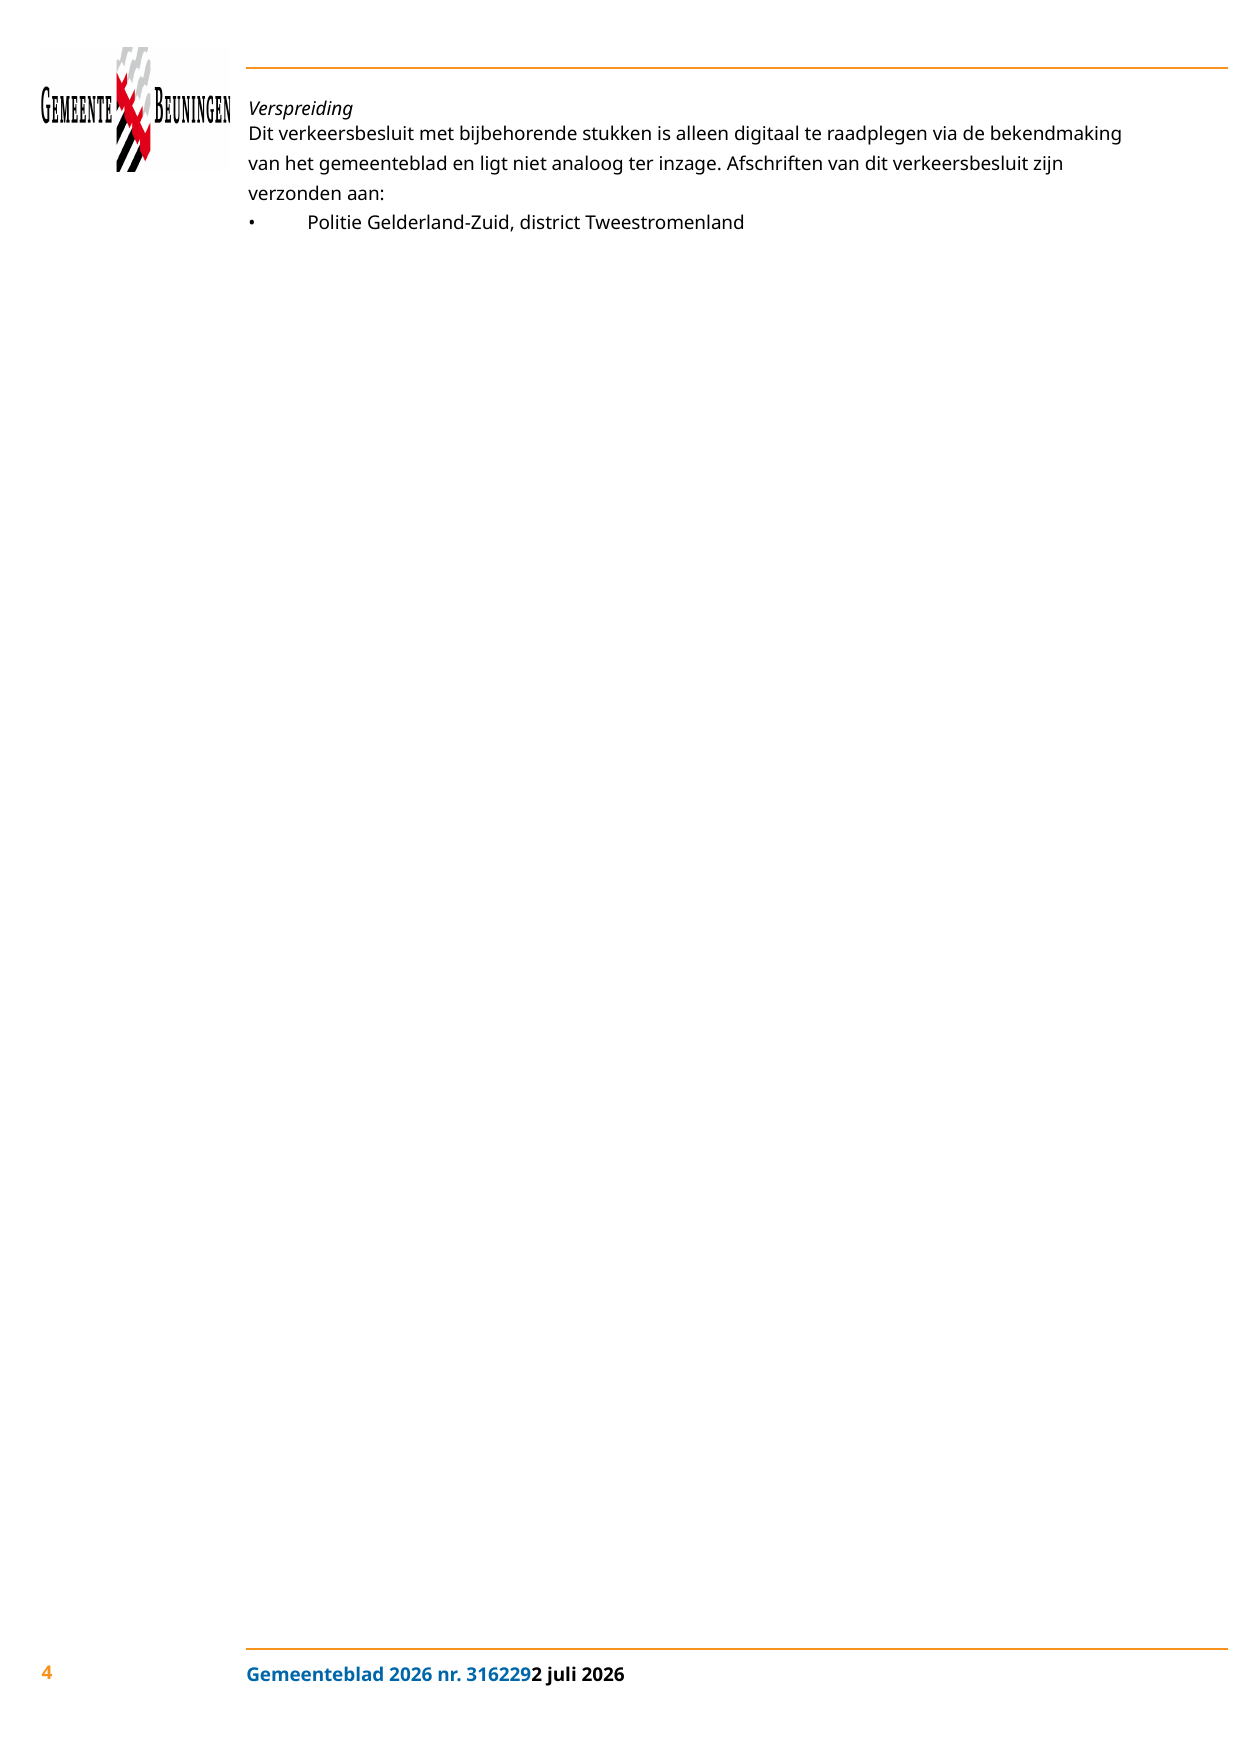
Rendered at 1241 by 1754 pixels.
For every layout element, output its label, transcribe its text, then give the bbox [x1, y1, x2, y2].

text Dit verkeersbesluit met bijbehorende stukken is alleen digitaal te raadplegen via de bekendmaking van het gemeenteblad en ligt niet analoog ter inzage. Afschriften van dit verkeersbesluit zijn verzonden aan: [248, 121, 1152, 205]
text Verspreiding [248, 95, 1152, 121]
list Politie Gelderland-Zuid, district Tweestromenland [248, 209, 1152, 235]
picture [41, 47, 231, 172]
